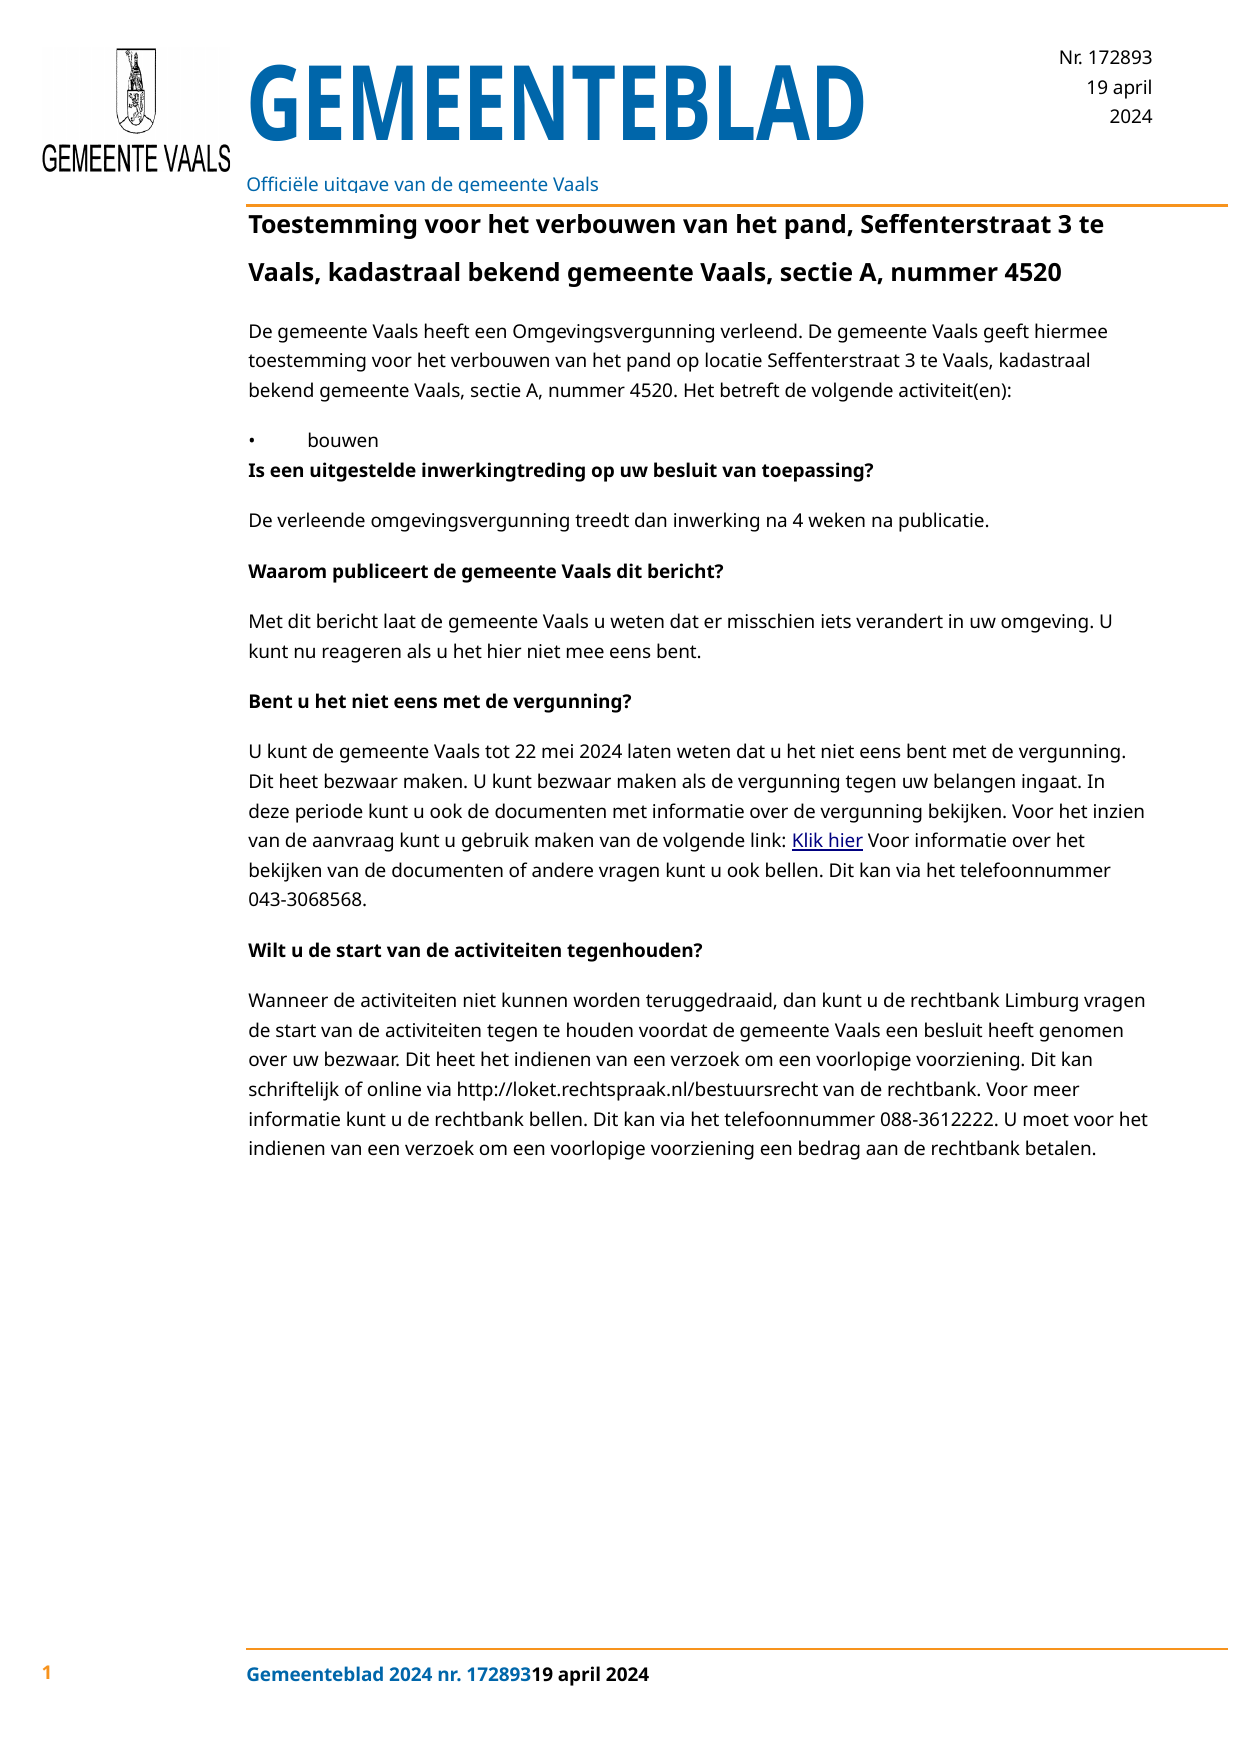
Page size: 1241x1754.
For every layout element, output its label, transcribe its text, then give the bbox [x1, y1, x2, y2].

text De verleende omgevingsvergunning treedt dan inwerking na 4 weken na publicatie. [248, 507, 1152, 533]
text De gemeente Vaals heeft een Omgevingsvergunning verleend. De gemeente Vaals geeft hiermee toestemming voor het verbouwen van het pand op locatie Seffenterstraat 3 te Vaals, kadastraal bekend gemeente Vaals, sectie A, nummer 4520. Het betreft de volgende activiteit(en): [248, 318, 1152, 403]
text Bent u het niet eens met de vergunning? [248, 688, 1152, 714]
text Met dit bericht laat de gemeente Vaals u weten dat er misschien iets verandert in uw omgeving. U kunt nu reageren als u het hier niet mee eens bent. [248, 608, 1152, 664]
text Wilt u de start van de activiteiten tegenhouden? [248, 937, 1152, 963]
text Is een uitgestelde inwerkingtreding op uw besluit van toepassing? [248, 457, 1152, 483]
text Toestemming voor het verbouwen van het pand, Seffenterstraat 3 te Vaals, kadastraal bekend gemeente Vaals, sectie A, nummer 4520 [248, 207, 1152, 288]
text U kunt de gemeente Vaals tot 22 mei 2024 laten weten dat u het niet eens bent met de vergunning. Dit heet bezwaar maken. U kunt bezwaar maken als de vergunning tegen uw belangen ingaat. In deze periode kunt u ook de documenten met informatie over de vergunning bekijken. Voor het inzien van de aanvraag kunt u gebruik maken van de volgende link: Klik hier Voor informatie over het bekijken van de documenten of andere vragen kunt u ook bellen. Dit kan via het telefoonnummer 043-3068568. [248, 739, 1152, 912]
text Waarom publiceert de gemeente Vaals dit bericht? [248, 558, 1152, 584]
picture [41, 47, 231, 172]
list bouwen [248, 427, 1152, 453]
text Wanneer de activiteiten niet kunnen worden teruggedraaid, dan kunt u de rechtbank Limburg vragen de start van de activiteiten tegen te houden voordat de gemeente Vaals een besluit heeft genomen over uw bezwaar. Dit heet het indienen van een verzoek om een voorlopige voorziening. Dit kan schriftelijk of online via http://loket.rechtspraak.nl/bestuursrecht van de rechtbank. Voor meer informatie kunt u de rechtbank bellen. Dit kan via het telefoonnummer 088-3612222. U moet voor het indienen van een verzoek om een voorlopige voorziening een bedrag aan de rechtbank betalen. [248, 987, 1152, 1161]
